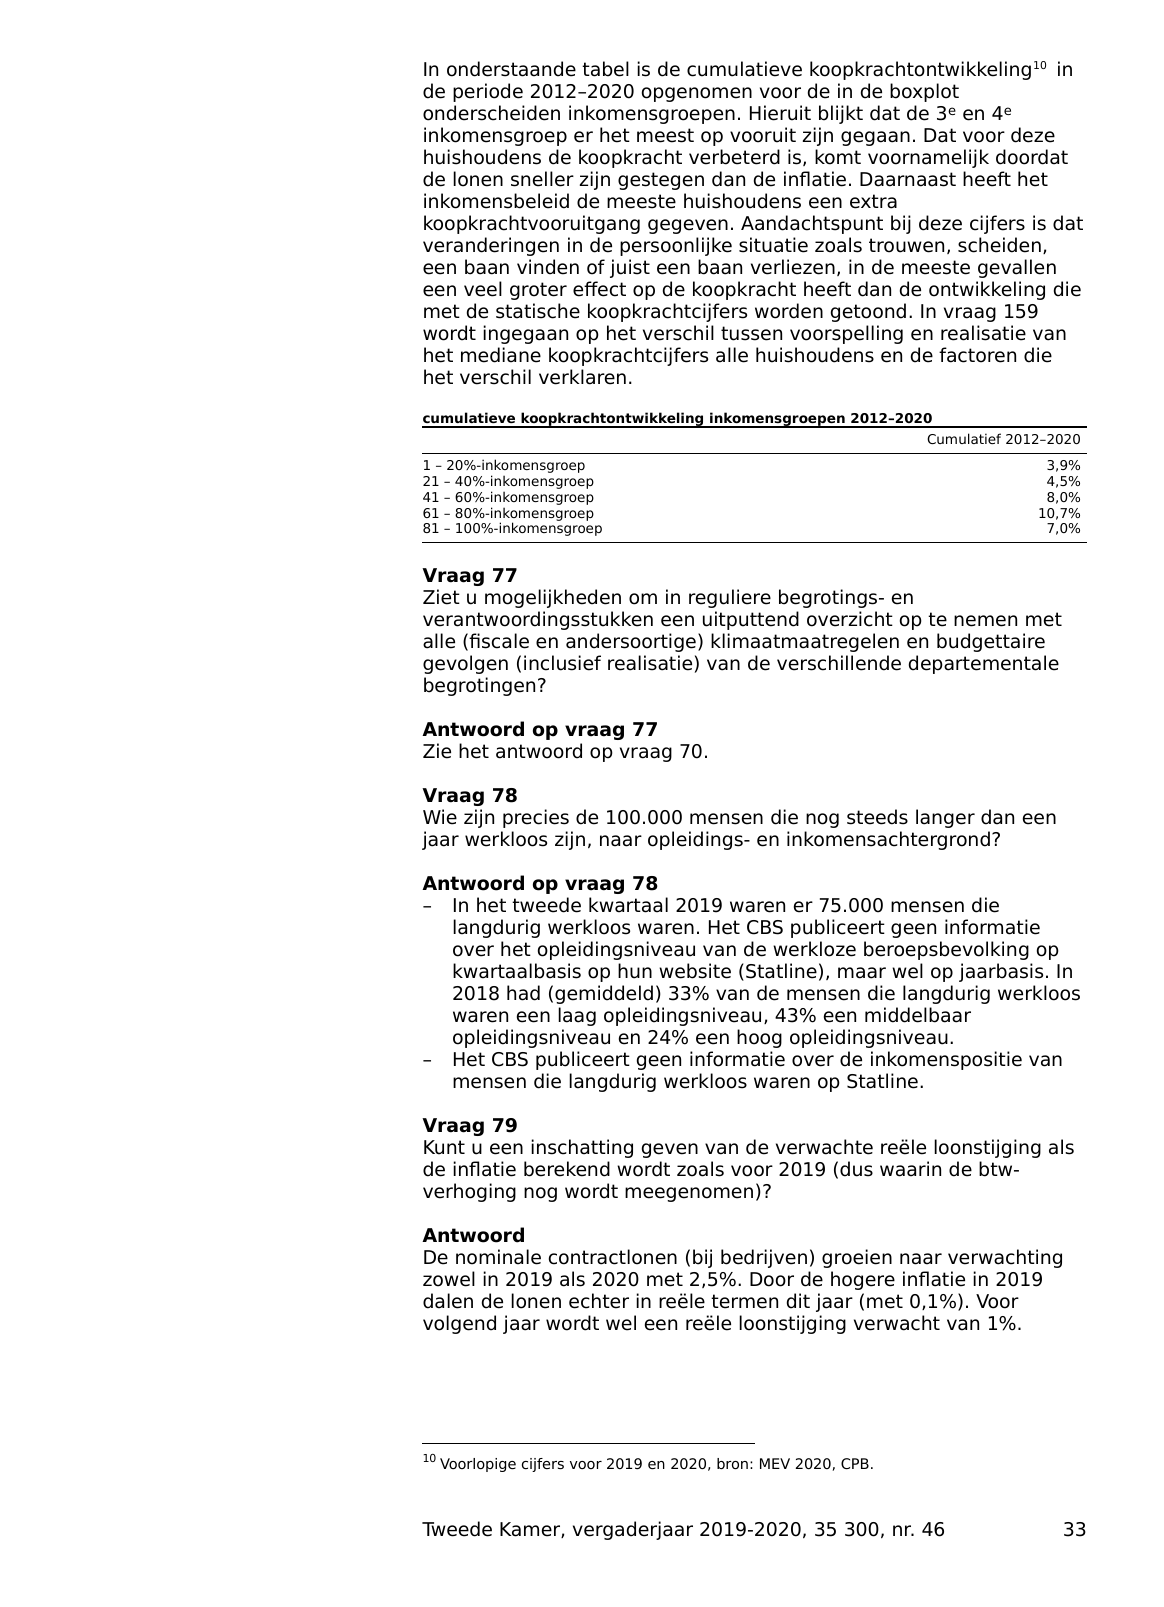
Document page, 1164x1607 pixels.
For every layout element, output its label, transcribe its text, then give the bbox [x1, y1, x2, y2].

text Wie zijn precies de 100.000 mensen die nog steeds langer dan een jaar werkloos zijn, naar opleidings- en inkomensachtergrond? [422, 807, 1087, 851]
table_cell [422, 428, 869, 452]
text Vraag 79 [422, 1115, 1087, 1137]
table_cell 7,0% [869, 521, 1087, 542]
text Vraag 77 [422, 565, 1087, 587]
table_cell 21 – 40%-inkomensgroep [422, 474, 869, 490]
table_cell 8,0% [869, 490, 1087, 505]
text Voorlopige cijfers voor 2019 en 2020, bron: MEV 2020, CPB. [422, 1452, 1087, 1474]
text Kunt u een inschatting geven van de verwachte reële loonstijging als de inflatie berekend wordt zoals voor 2019 (dus waarin de btw-verhoging nog wordt meegenomen)? [422, 1137, 1087, 1203]
table_cell 10,7% [869, 505, 1087, 521]
text In onderstaande tabel is de cumulatieve koopkrachtontwikkeling in de periode 2012–2020 opgenomen voor de in de boxplot onderscheiden inkomensgroepen. Hieruit blijkt dat de 3e en 4e inkomensgroep er het meest op vooruit zijn gegaan. Dat voor deze huishoudens de koopkracht verbeterd is, komt voornamelijk doordat de lonen sneller zijn gestegen dan de inflatie. Daarnaast heeft het inkomensbeleid de meeste huishoudens een extra koopkrachtvooruitgang gegeven. Aandachtspunt bij deze cijfers is dat veranderingen in de persoonlijke situatie zoals trouwen, scheiden, een baan vinden of juist een baan verliezen, in de meeste gevallen een veel groter effect op de koopkracht heeft dan de ontwikkeling die met de statische koopkrachtcijfers worden getoond. In vraag 159 wordt ingegaan op het verschil tussen voorspelling en realisatie van het mediane koopkrachtcijfers alle huishoudens en de factoren die het verschil verklaren. [422, 59, 1087, 389]
table_cell 4,5% [869, 474, 1087, 490]
text Ziet u mogelijkheden om in reguliere begrotings- en verantwoordingsstukken een uitputtend overzicht op te nemen met alle (fiscale en andersoortige) klimaatmaatregelen en budgettaire gevolgen (inclusief realisatie) van de verschillende departementale begrotingen? [422, 587, 1087, 697]
table_cell 3,9% [869, 454, 1087, 474]
table_cell 81 – 100%-inkomensgroep [422, 521, 869, 542]
table_cell 1 – 20%-inkomensgroep [422, 454, 869, 474]
text Antwoord op vraag 78 [422, 873, 1087, 895]
table_cell Cumulatief 2012–2020 [869, 428, 1087, 452]
text Vraag 78 [422, 785, 1087, 807]
text Antwoord [422, 1225, 1087, 1247]
text Zie het antwoord op vraag 70. [422, 741, 1087, 763]
text Antwoord op vraag 77 [422, 719, 1087, 741]
text De nominale contractlonen (bij bedrijven) groeien naar verwachting zowel in 2019 als 2020 met 2,5%. Door de hogere inflatie in 2019 dalen de lonen echter in reële termen dit jaar (met 0,1%). Voor volgend jaar wordt wel een reële loonstijging verwacht van 1%. [422, 1247, 1087, 1335]
table_cell 61 – 80%-inkomensgroep [422, 505, 869, 521]
text – Het CBS publiceert geen informatie over de inkomenspositie van mensen die langdurig werkloos waren op Statline. [422, 1049, 1087, 1093]
text – In het tweede kwartaal 2019 waren er 75.000 mensen die langdurig werkloos waren. Het CBS publiceert geen informatie over het opleidingsniveau van de werkloze beroepsbevolking op kwartaalbasis op hun website (Statline), maar wel op jaarbasis. In 2018 had (gemiddeld) 33% van de mensen die langdurig werkloos waren een laag opleidingsniveau, 43% een middelbaar opleidingsniveau en 24% een hoog opleidingsniveau. [422, 895, 1087, 1049]
table_header cumulatieve koopkrachtontwikkeling inkomensgroepen 2012–2020 [422, 411, 1087, 426]
table_cell 41 – 60%-inkomensgroep [422, 490, 869, 505]
